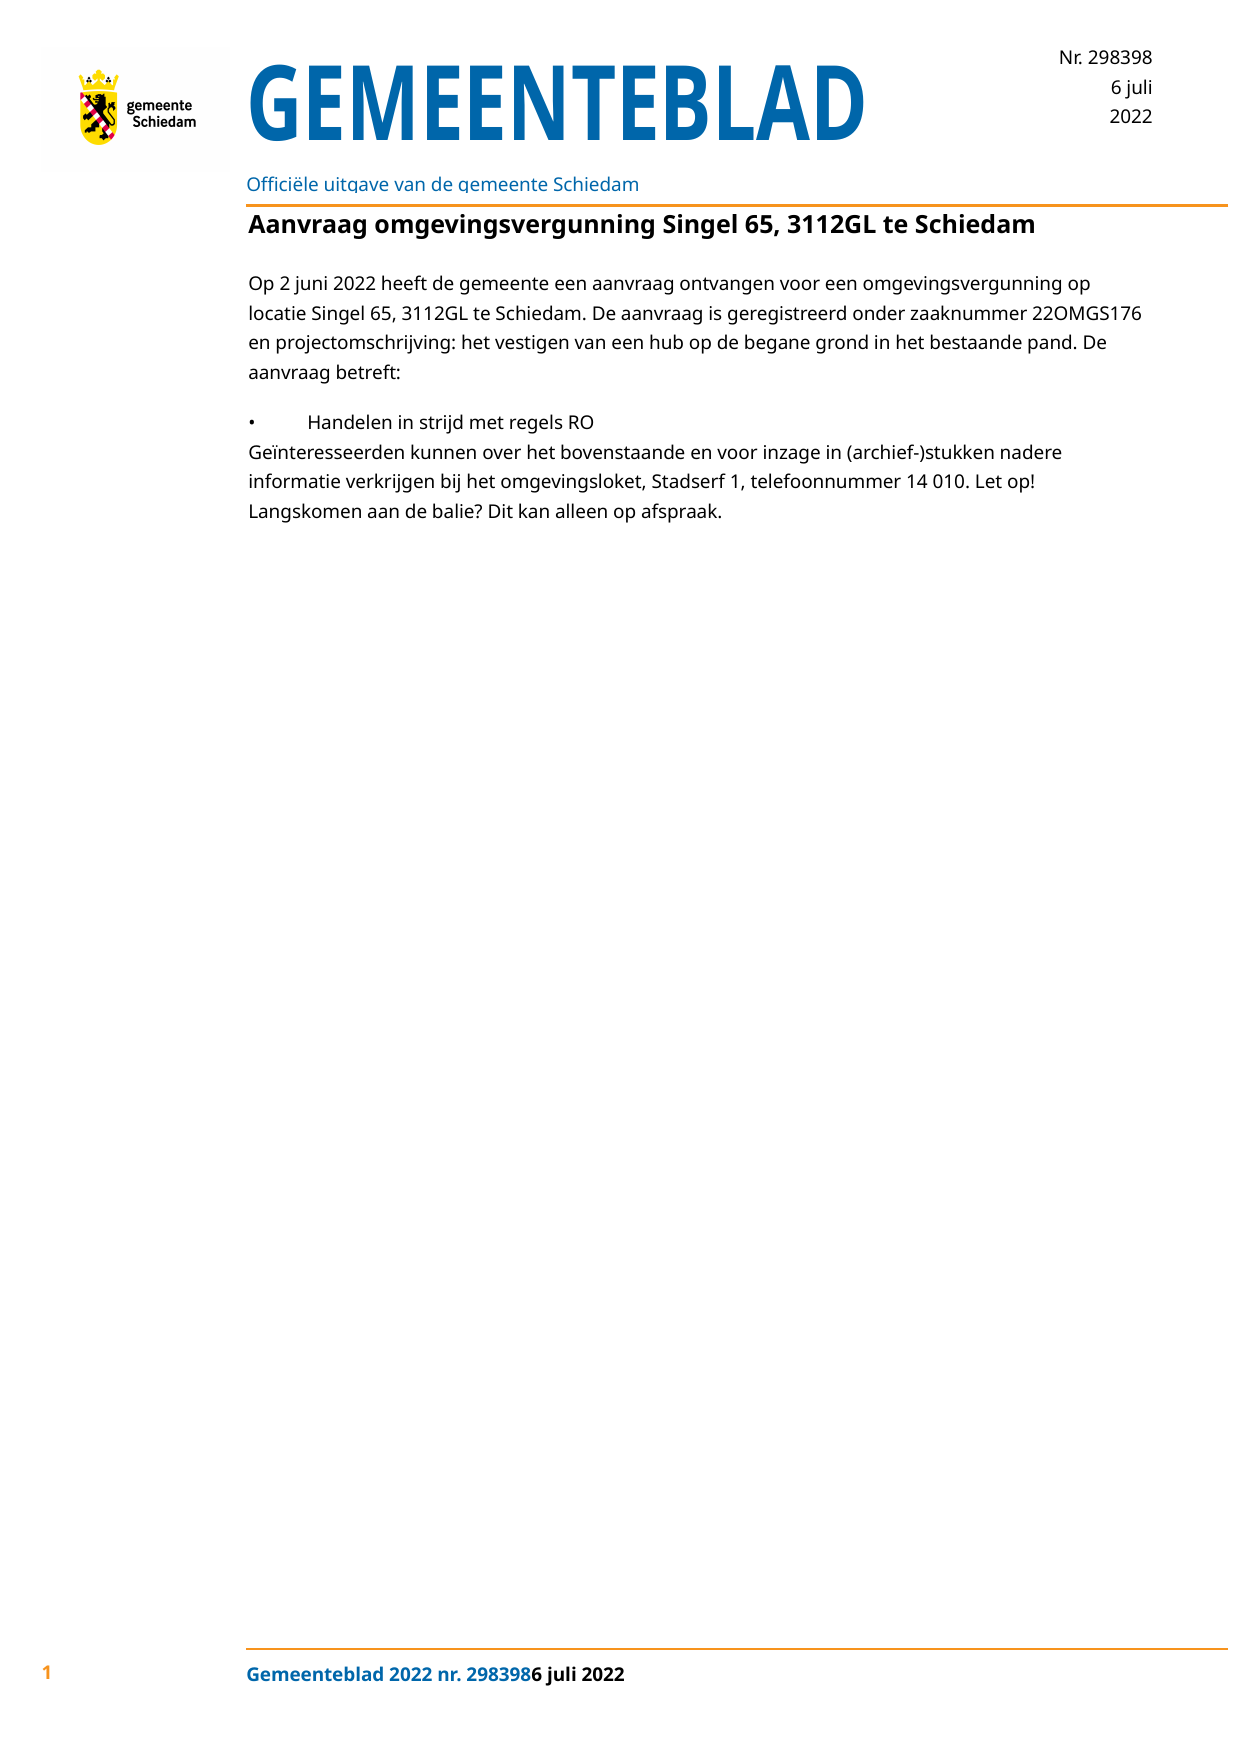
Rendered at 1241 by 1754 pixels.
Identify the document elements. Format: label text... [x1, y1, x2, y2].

text Op 2 juni 2022 heeft de gemeente een aanvraag ontvangen voor een omgevingsvergunning op locatie Singel 65, 3112GL te Schiedam. De aanvraag is geregistreerd onder zaaknummer 22OMGS176 en projectomschrijving: het vestigen van een hub op de begane grond in het bestaande pand. De aanvraag betreft: [248, 270, 1152, 385]
picture [41, 47, 231, 172]
text Geïnteresseerden kunnen over het bovenstaande en voor inzage in (archief-)stukken nadere informatie verkrijgen bij het omgevingsloket, Stadserf 1, telefoonnummer 14 010. Let op! Langskomen aan de balie? Dit kan alleen op afspraak. [248, 439, 1152, 524]
list Handelen in strijd met regels RO [248, 409, 1152, 435]
text Aanvraag omgevingsvergunning Singel 65, 3112GL te Schiedam [248, 207, 1152, 241]
